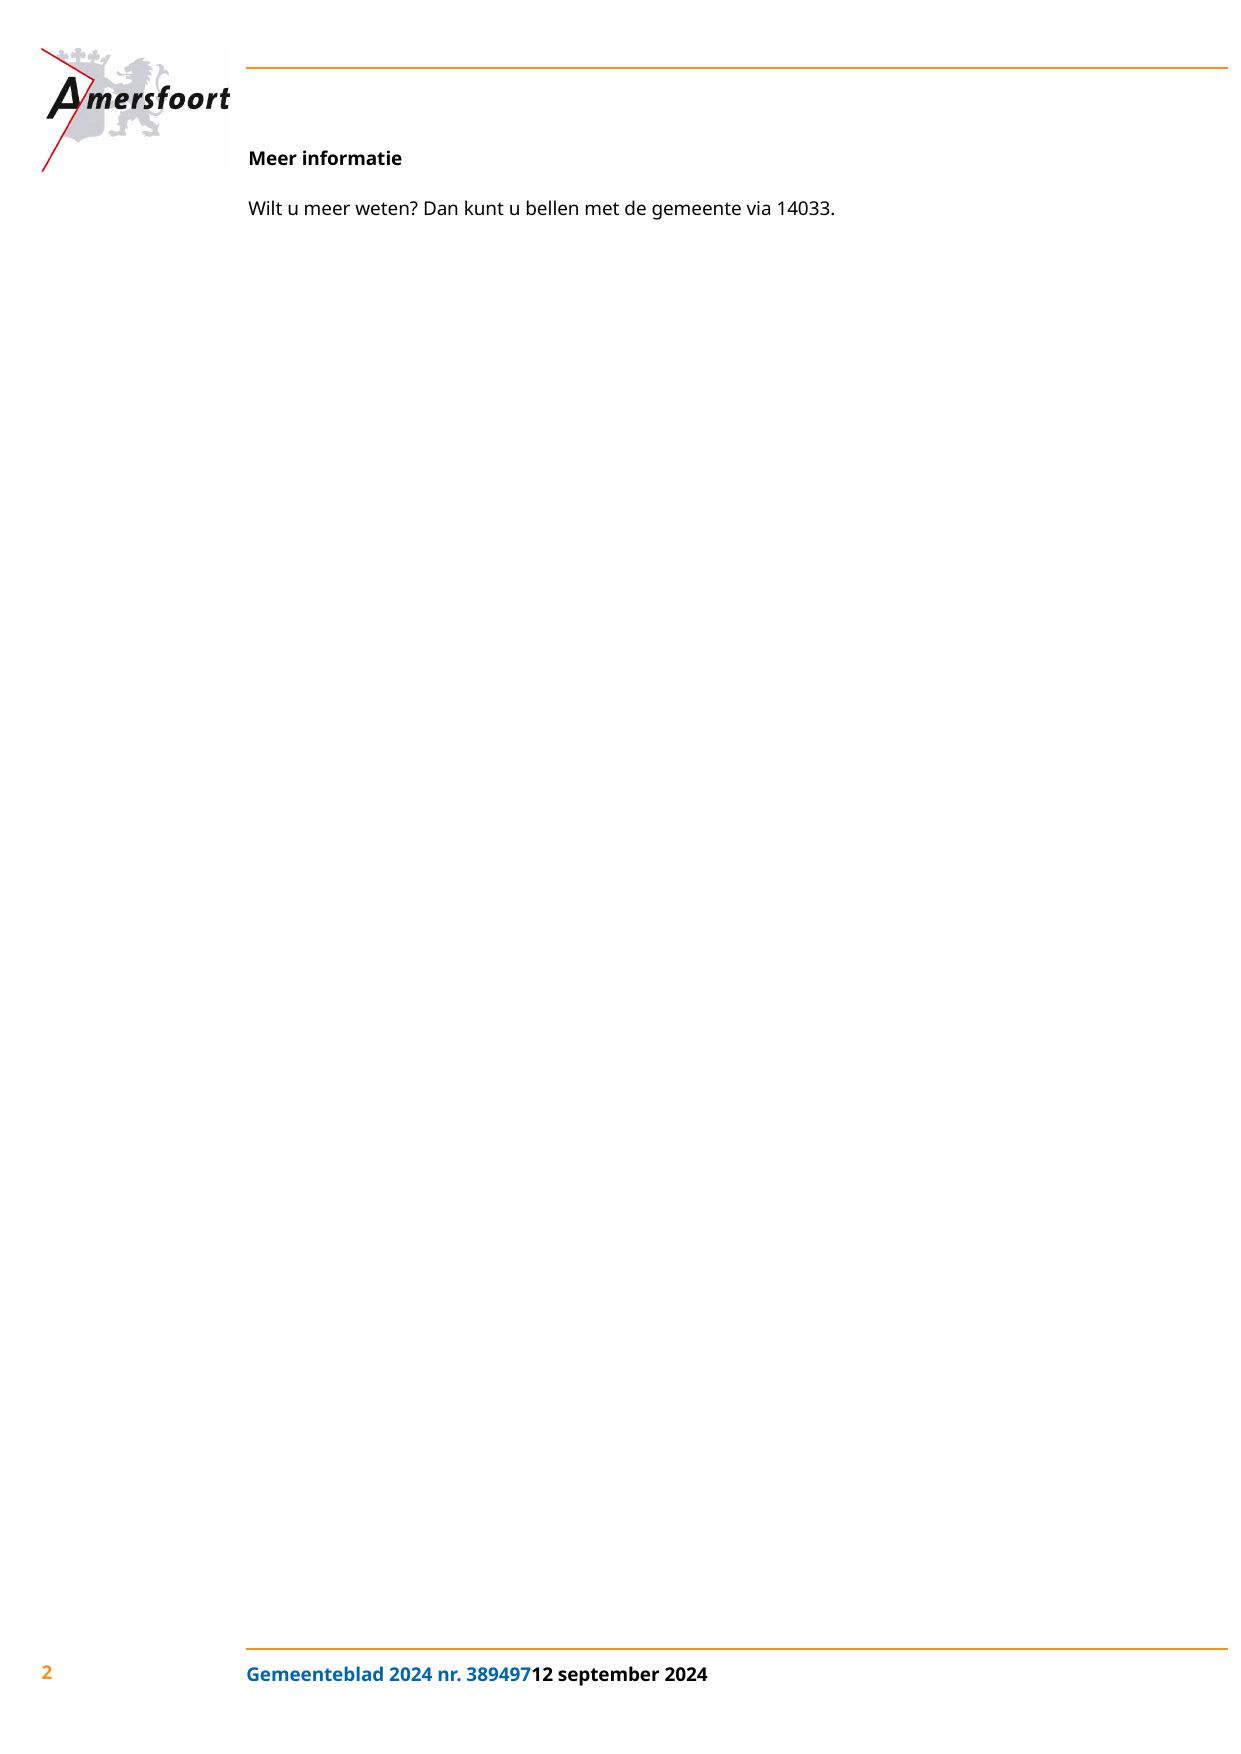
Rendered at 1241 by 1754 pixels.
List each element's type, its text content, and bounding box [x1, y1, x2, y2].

text Wilt u meer weten? Dan kunt u bellen met de gemeente via 14033. [248, 196, 1152, 221]
picture [41, 47, 231, 172]
text Meer informatie [248, 145, 1152, 171]
